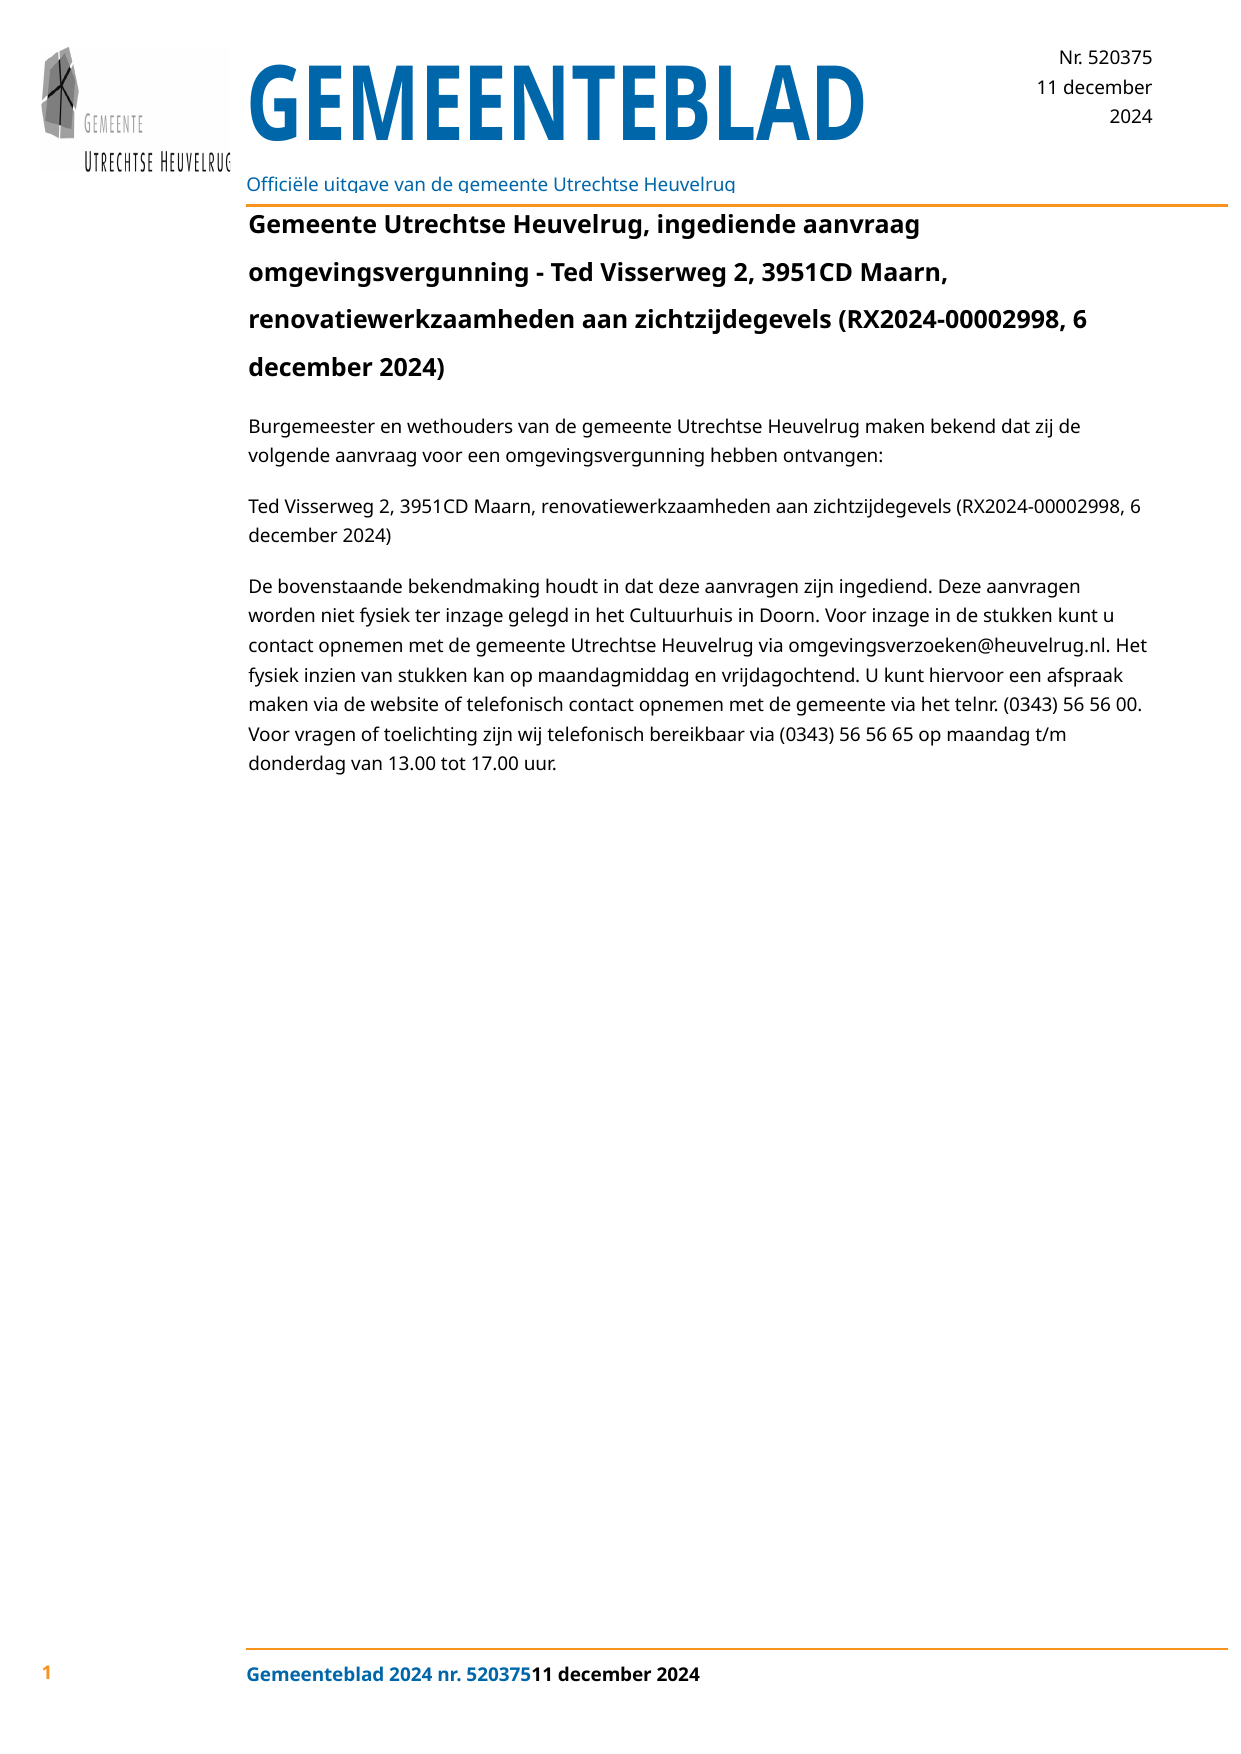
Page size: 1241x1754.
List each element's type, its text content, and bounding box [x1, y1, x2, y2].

text De bovenstaande bekendmaking houdt in dat deze aanvragen zijn ingediend. Deze aanvragen worden niet fysiek ter inzage gelegd in het Cultuurhuis in Doorn. Voor inzage in de stukken kunt u contact opnemen met de gemeente Utrechtse Heuvelrug via omgevingsverzoeken@heuvelrug.nl. Het fysiek inzien van stukken kan op maandagmiddag en vrijdagochtend. U kunt hiervoor een afspraak maken via de website of telefonisch contact opnemen met de gemeente via het telnr. (0343) 56 56 00. Voor vragen of toelichting zijn wij telefonisch bereikbaar via (0343) 56 56 65 op maandag t/m donderdag van 13.00 tot 17.00 uur. [248, 573, 1152, 776]
text Ted Visserweg 2, 3951CD Maarn, renovatiewerkzaamheden aan zichtzijdegevels (RX2024-00002998, 6 december 2024) [248, 493, 1152, 548]
text Burgemeester en wethouders van de gemeente Utrechtse Heuvelrug maken bekend dat zij de volgende aanvraag voor een omgevingsvergunning hebben ontvangen: [248, 413, 1152, 468]
picture [41, 47, 231, 172]
text Gemeente Utrechtse Heuvelrug, ingediende aanvraag omgevingsvergunning - Ted Visserweg 2, 3951CD Maarn, renovatiewerkzaamheden aan zichtzijdegevels (RX2024-00002998, 6 december 2024) [248, 207, 1152, 384]
